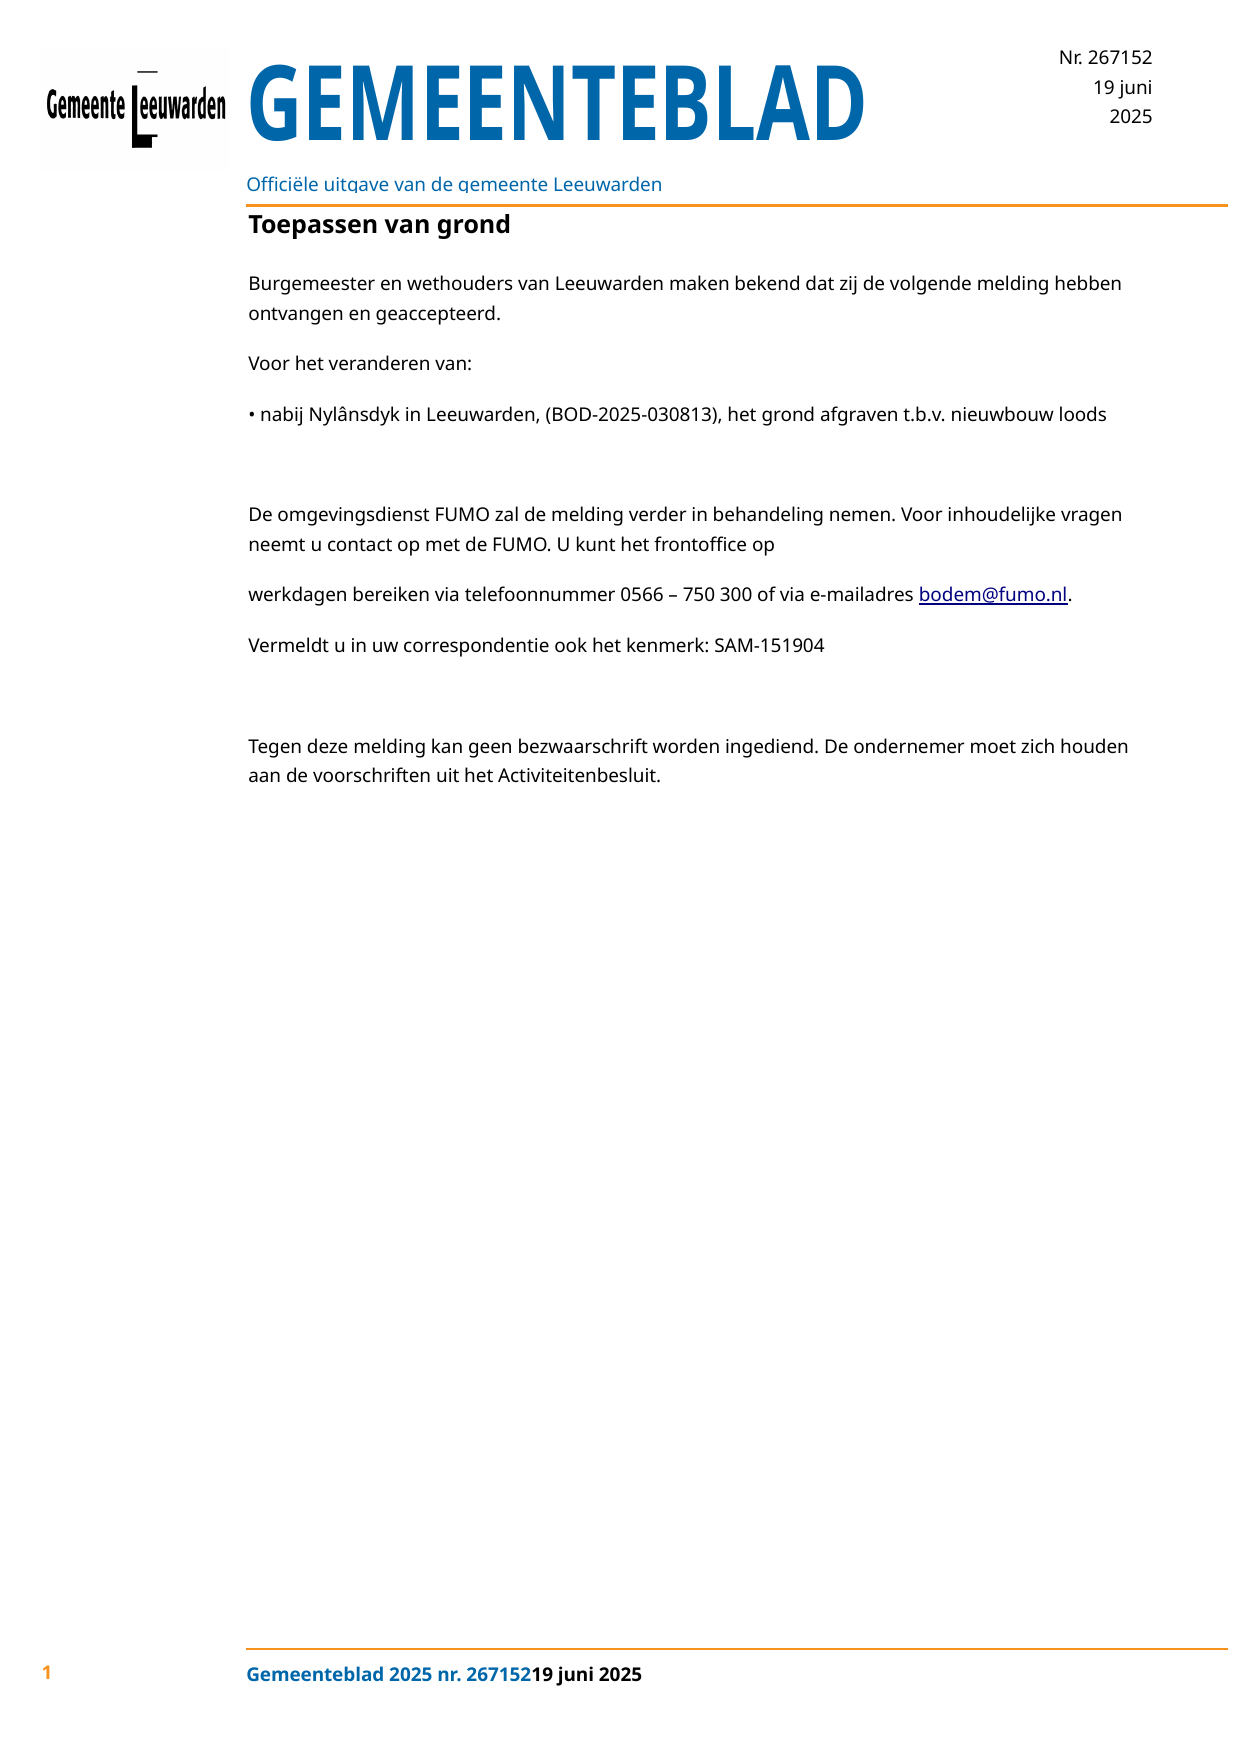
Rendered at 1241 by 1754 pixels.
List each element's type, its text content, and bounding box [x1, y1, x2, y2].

text De omgevingsdienst FUMO zal de melding verder in behandeling nemen. Voor inhoudelijke vragen neemt u contact op met de FUMO. U kunt het frontoffice op [248, 502, 1152, 557]
text Burgemeester en wethouders van Leeuwarden maken bekend dat zij de volgende melding hebben ontvangen en geaccepteerd. [248, 270, 1152, 326]
picture [41, 47, 231, 172]
text werkdagen bereiken via telefoonnummer 0566 – 750 300 of via e-mailadres bodem@fumo.nl. [248, 582, 1152, 607]
text Voor het veranderen van: [248, 350, 1152, 376]
text • nabij Nylânsdyk in Leeuwarden, (BOD-2025-030813), het grond afgraven t.b.v. nieuwbouw loods [248, 401, 1152, 426]
text Tegen deze melding kan geen bezwaarschrift worden ingediend. De ondernemer moet zich houden aan de voorschriften uit het Activiteitenbesluit. [248, 733, 1152, 788]
text Vermeldt u in uw correspondentie ook het kenmerk: SAM-151904 [248, 632, 1152, 658]
text Toepassen van grond [248, 207, 1152, 241]
